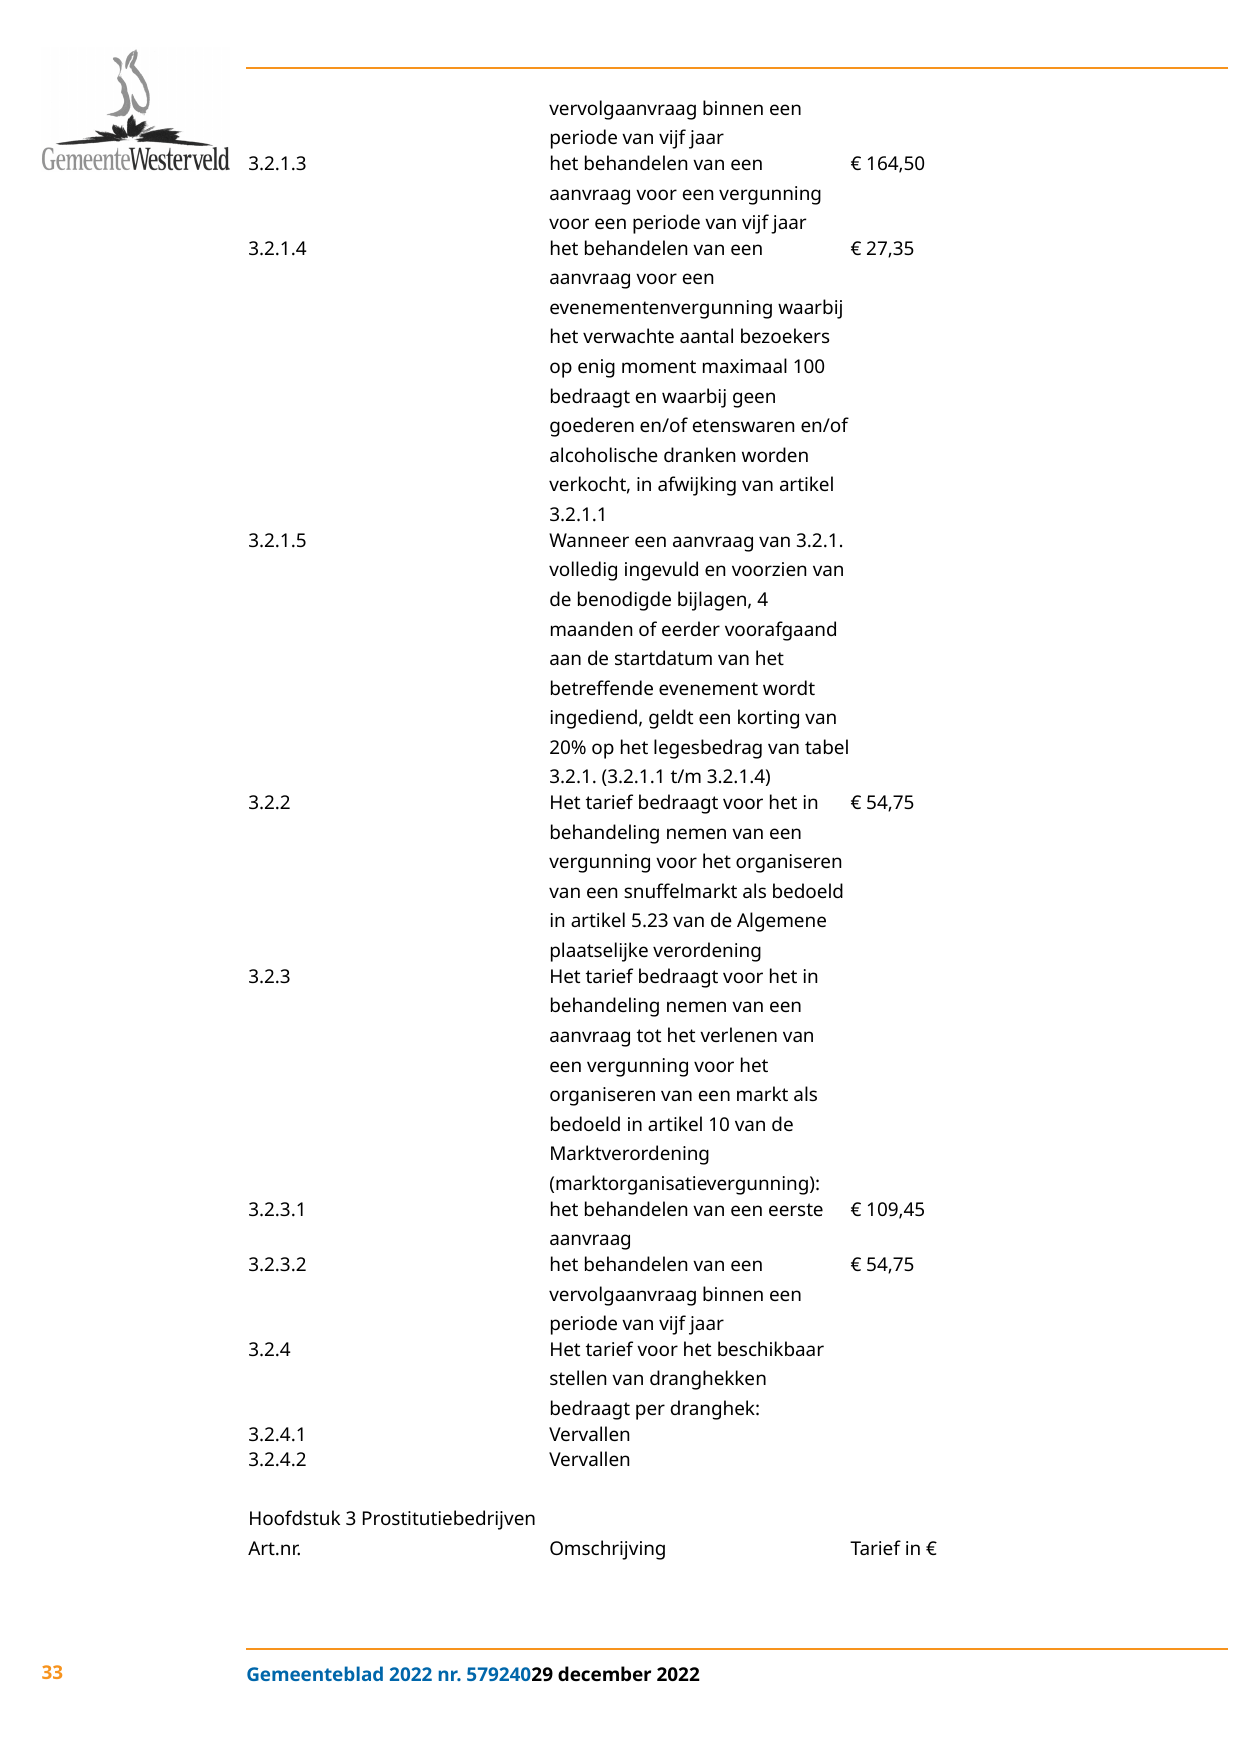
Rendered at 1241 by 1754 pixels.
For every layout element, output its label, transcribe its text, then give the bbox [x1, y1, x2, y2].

picture [41, 47, 231, 172]
text Hoofdstuk 3 Prostitutiebedrijven [248, 1505, 1152, 1531]
table_header Art.nr. [248, 1535, 549, 1561]
table_cell Wanneer een aanvraag van 3.2.1. volledig ingevuld en voorzien van de benodigde bijlagen, 4 maanden of eerder voorafgaand aan de startdatum van het betreffende evenement wordt ingediend, geldt een korting van 20% op het legesbedrag van tabel 3.2.1. (3.2.1.1 t/m 3.2.1.4) [549, 527, 850, 789]
table_cell € 27,35 [850, 235, 1152, 527]
table_cell Het tarief voor het beschikbaar stellen van dranghekken bedraagt per dranghek: [549, 1336, 850, 1421]
table_cell [850, 963, 1152, 1196]
table_cell 3.2.1.3 [248, 150, 549, 235]
table_cell het behandelen van een aanvraag voor een evenementenvergunning waarbij het verwachte aantal bezoekers op enig moment maximaal 100 bedraagt en waarbij geen goederen en/of etenswaren en/of alcoholische dranken worden verkocht, in afwijking van artikel 3.2.1.1 [549, 235, 850, 527]
table_header Omschrijving [549, 1535, 850, 1561]
table_cell 3.2.1.4 [248, 235, 549, 527]
table_cell Vervallen [549, 1421, 850, 1447]
table_cell 3.2.3 [248, 963, 549, 1196]
table_cell € 54,75 [850, 1251, 1152, 1336]
table_cell Vervallen [549, 1447, 850, 1472]
table_cell [850, 1336, 1152, 1421]
table_cell 3.2.3.2 [248, 1251, 549, 1336]
table_cell [850, 1447, 1152, 1472]
table_cell € 109,45 [850, 1196, 1152, 1251]
table_cell het behandelen van een vervolgaanvraag binnen een periode van vijf jaar [549, 1251, 850, 1336]
table_cell het behandelen van een aanvraag voor een vergunning voor een periode van vijf jaar [549, 150, 850, 235]
table_cell 3.2.1.5 [248, 527, 549, 789]
table_cell het behandelen van een eerste aanvraag [549, 1196, 850, 1251]
table_cell [850, 527, 1152, 789]
table_cell vervolgaanvraag binnen een periode van vijf jaar [549, 95, 850, 150]
table_cell 3.2.4 [248, 1336, 549, 1421]
table_header Tarief in € [850, 1535, 1152, 1561]
table_cell 3.2.2 [248, 789, 549, 963]
table_cell [850, 95, 1152, 150]
table_cell [248, 95, 549, 150]
table_cell 3.2.3.1 [248, 1196, 549, 1251]
table_cell € 164,50 [850, 150, 1152, 235]
table_cell 3.2.4.1 [248, 1421, 549, 1447]
table_cell Het tarief bedraagt voor het in behandeling nemen van een aanvraag tot het verlenen van een vergunning voor het organiseren van een markt als bedoeld in artikel 10 van de Marktverordening (marktorganisatievergunning): [549, 963, 850, 1196]
table_cell Het tarief bedraagt voor het in behandeling nemen van een vergunning voor het organiseren van een snuffelmarkt als bedoeld in artikel 5.23 van de Algemene plaatselijke verordening [549, 789, 850, 963]
table_cell 3.2.4.2 [248, 1447, 549, 1472]
table_cell [850, 1421, 1152, 1447]
table_cell € 54,75 [850, 789, 1152, 963]
